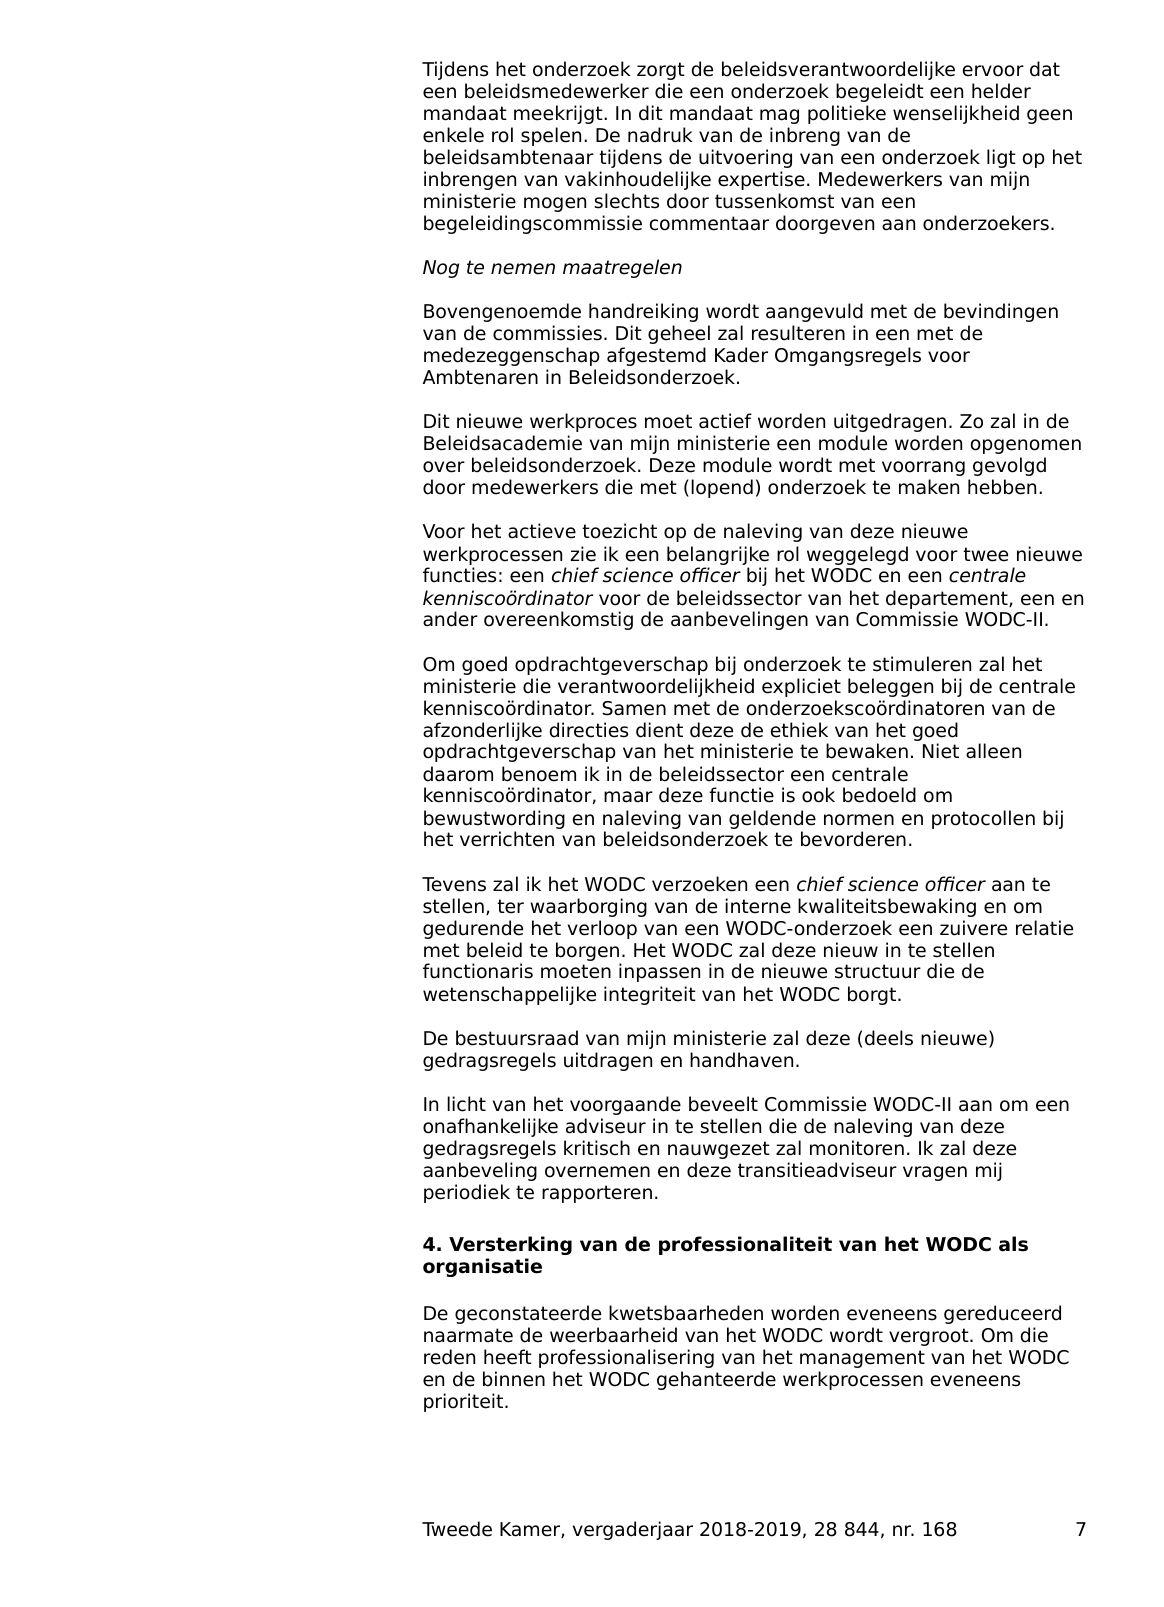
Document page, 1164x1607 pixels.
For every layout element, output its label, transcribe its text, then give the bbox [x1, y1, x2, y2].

text De bestuursraad van mijn ministerie zal deze (deels nieuwe) gedragsregels uitdragen en handhaven. [422, 1028, 1087, 1072]
text Tijdens het onderzoek zorgt de beleidsverantwoordelijke ervoor dat een beleidsmedewerker die een onderzoek begeleidt een helder mandaat meekrijgt. In dit mandaat mag politieke wenselijkheid geen enkele rol spelen. De nadruk van de inbreng van de beleidsambtenaar tijdens de uitvoering van een onderzoek ligt op het inbrengen van vakinhoudelijke expertise. Medewerkers van mijn ministerie mogen slechts door tussenkomst van een begeleidingscommissie commentaar doorgeven aan onderzoekers. [422, 59, 1087, 235]
subtitle Nog te nemen maatregelen [422, 257, 1087, 279]
text Tevens zal ik het WODC verzoeken een chief science officer aan te stellen, ter waarborging van de interne kwaliteitsbewaking en om gedurende het verloop van een WODC-onderzoek een zuivere relatie met beleid te borgen. Het WODC zal deze nieuw in te stellen functionaris moeten inpassen in de nieuwe structuur die de wetenschappelijke integriteit van het WODC borgt. [422, 873, 1087, 1005]
text Bovengenoemde handreiking wordt aangevuld met de bevindingen van de commissies. Dit geheel zal resulteren in een met de medezeggenschap afgestemd Kader Omgangsregels voor Ambtenaren in Beleidsonderzoek. [422, 301, 1087, 389]
text Om goed opdrachtgeverschap bij onderzoek te stimuleren zal het ministerie die verantwoordelijkheid expliciet beleggen bij de centrale kenniscoördinator. Samen met de onderzoekscoördinatoren van de afzonderlijke directies dient deze de ethiek van het goed opdrachtgeverschap van het ministerie te bewaken. Niet alleen daarom benoem ik in de beleidssector een centrale kenniscoördinator, maar deze functie is ook bedoeld om bewustwording en naleving van geldende normen en protocollen bij het verrichten van beleidsonderzoek te bevorderen. [422, 653, 1087, 851]
text In licht van het voorgaande beveelt Commissie WODC-II aan om een onafhankelijke adviseur in te stellen die de naleving van deze gedragsregels kritisch en nauwgezet zal monitoren. Ik zal deze aanbeveling overnemen en deze transitieadviseur vragen mij periodiek te rapporteren. [422, 1094, 1087, 1204]
subtitle 4. Versterking van de professionaliteit van het WODC als organisatie [422, 1234, 1087, 1278]
text Voor het actieve toezicht op de naleving van deze nieuwe werkprocessen zie ik een belangrijke rol weggelegd voor twee nieuwe functies: een chief science officer bij het WODC en een centrale kenniscoördinator voor de beleidssector van het departement, een en ander overeenkomstig de aanbevelingen van Commissie WODC-II. [422, 521, 1087, 631]
text Dit nieuwe werkproces moet actief worden uitgedragen. Zo zal in de Beleidsacademie van mijn ministerie een module worden opgenomen over beleidsonderzoek. Deze module wordt met voorrang gevolgd door medewerkers die met (lopend) onderzoek te maken hebben. [422, 411, 1087, 499]
text De geconstateerde kwetsbaarheden worden eveneens gereduceerd naarmate de weerbaarheid van het WODC wordt vergroot. Om die reden heeft professionalisering van het management van het WODC en de binnen het WODC gehanteerde werkprocessen eveneens prioriteit. [422, 1303, 1087, 1412]
